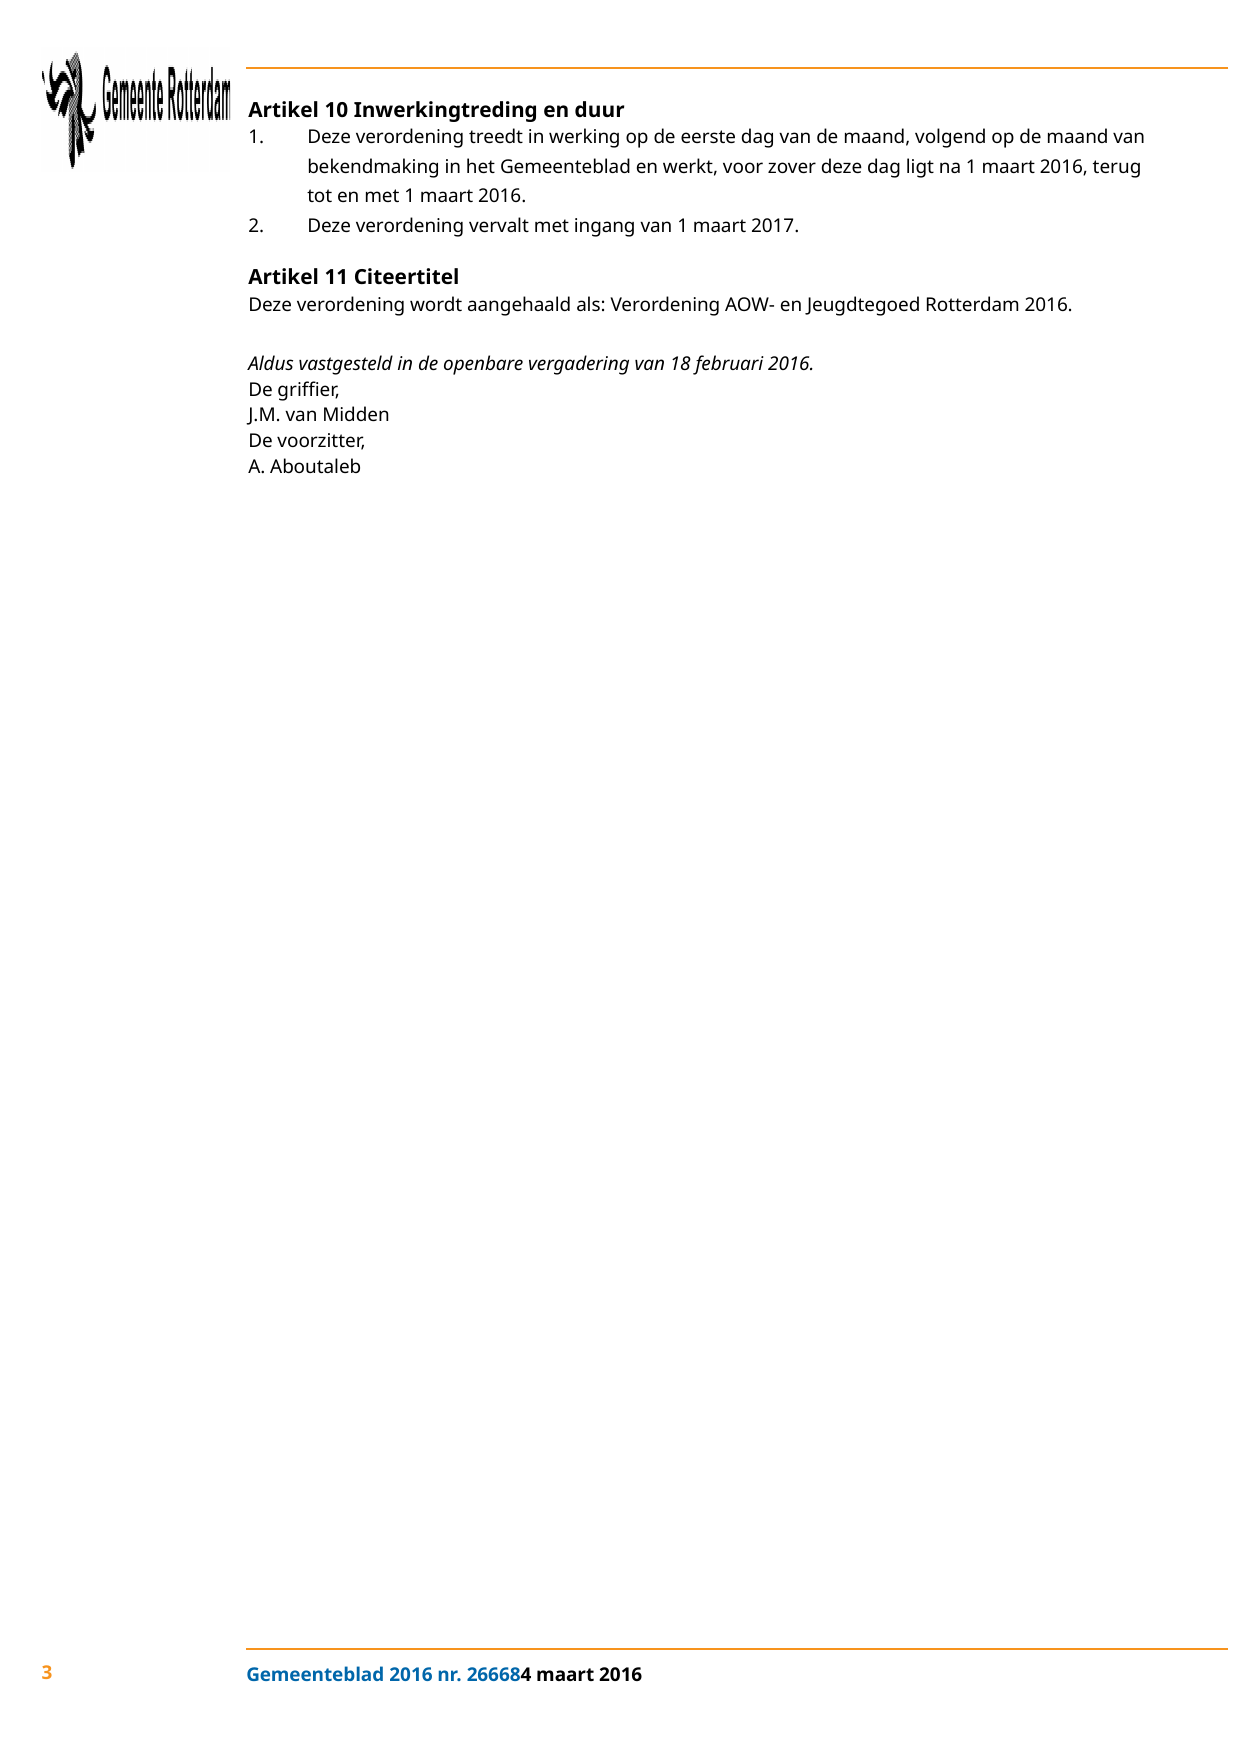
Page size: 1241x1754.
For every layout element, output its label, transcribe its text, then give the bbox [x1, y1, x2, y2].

text Artikel 10 Inwerkingtreding en duur [248, 95, 1152, 123]
text A. Aboutaleb [248, 453, 1152, 479]
text Deze verordening wordt aangehaald als: Verordening AOW- en Jeugdtegoed Rotterdam 2016. [248, 291, 1152, 317]
text De voorzitter, [248, 427, 1152, 453]
list Deze verordening treedt in werking op de eerste dag van de maand, volgend op de maand van bekendmaking in het Gemeenteblad en werkt, voor zover deze dag ligt na 1 maart 2016, terug tot en met 1 maart 2016. [248, 123, 1152, 208]
text J.M. van Midden [248, 401, 1152, 427]
text Aldus vastgesteld in de openbare vergadering van 18 februari 2016. [248, 350, 1152, 376]
list Deze verordening vervalt met ingang van 1 maart 2017. [248, 212, 1152, 238]
picture [41, 47, 231, 172]
text Artikel 11 Citeertitel [248, 262, 1152, 291]
text De griffier, [248, 376, 1152, 401]
